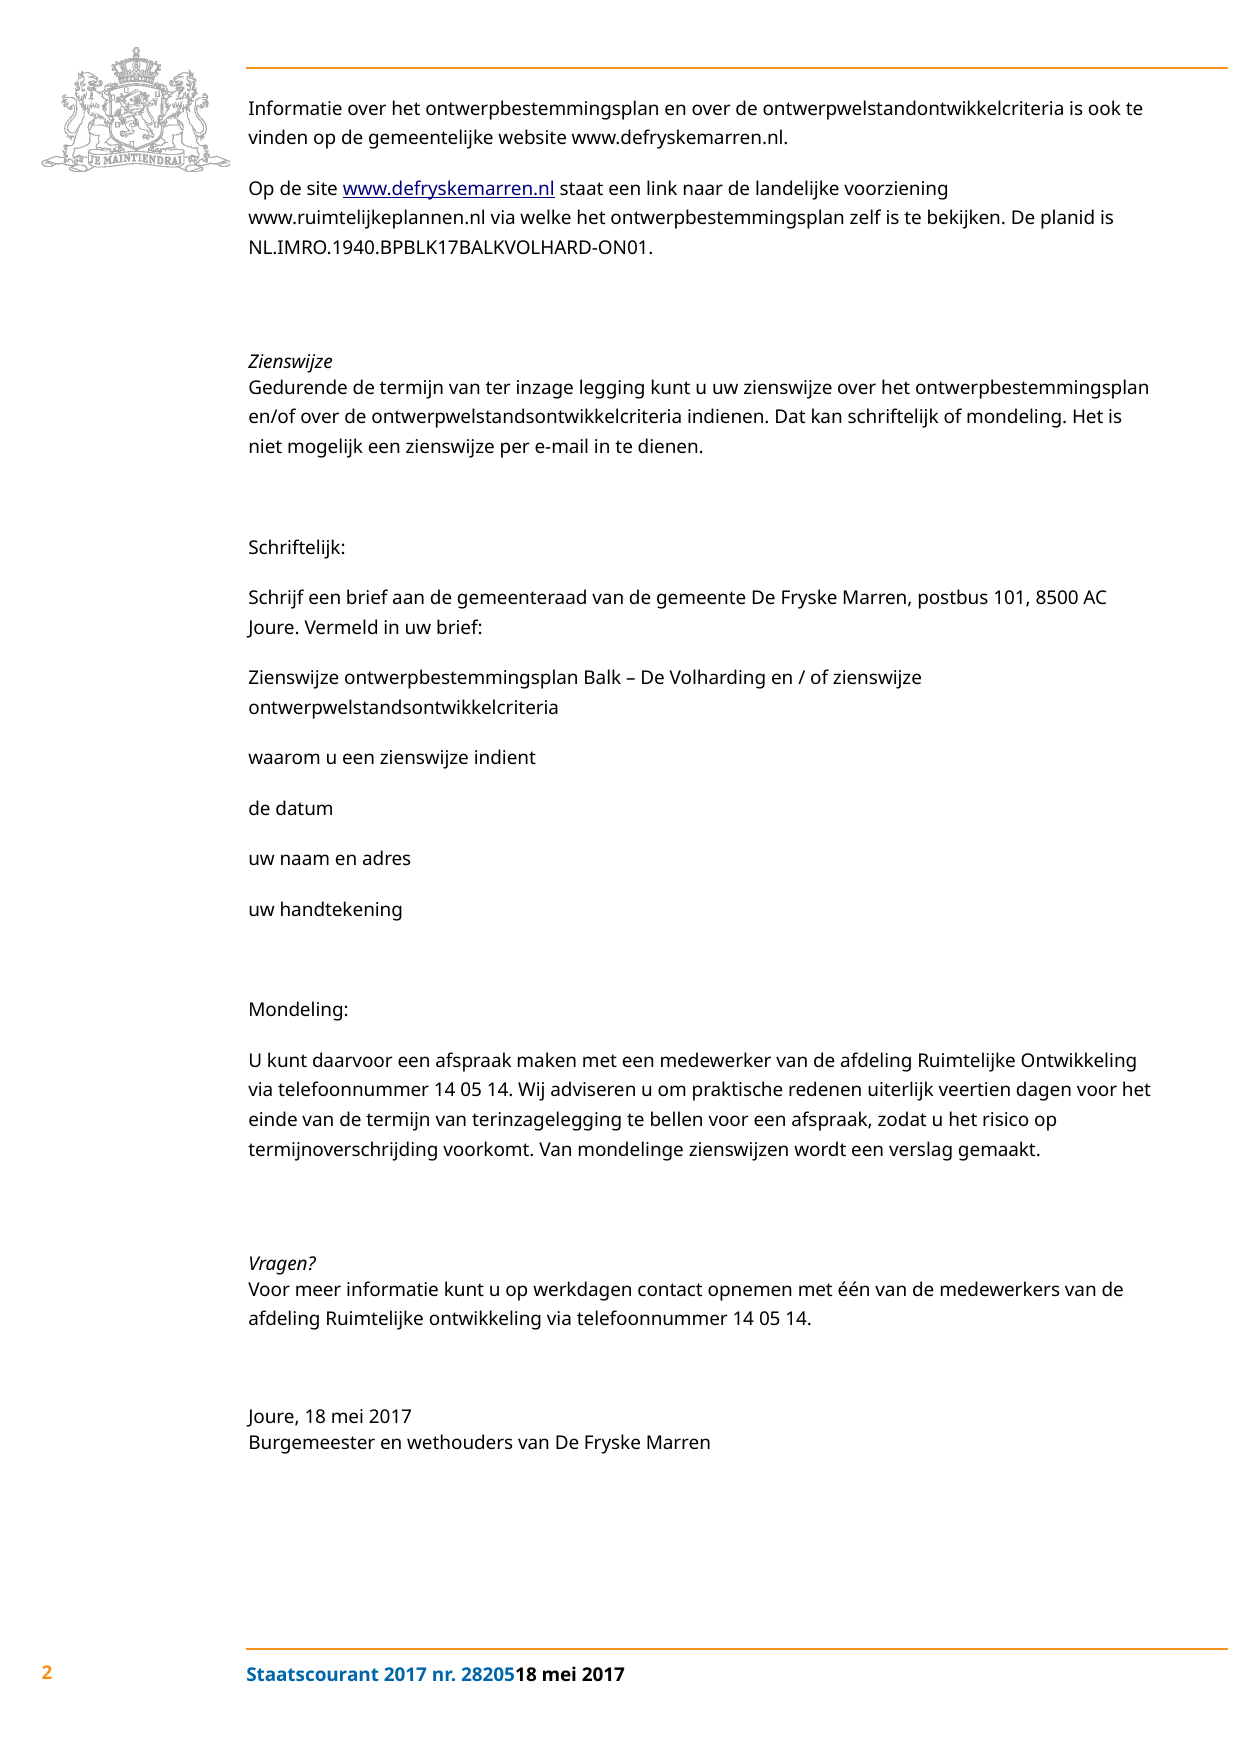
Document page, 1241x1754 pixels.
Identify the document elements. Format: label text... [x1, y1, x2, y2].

text Gedurende de termijn van ter inzage legging kunt u uw zienswijze over het ontwerpbestemmingsplan en/of over de ontwerpwelstandsontwikkelcriteria indienen. Dat kan schriftelijk of mondeling. Het is niet mogelijk een zienswijze per e-mail in te dienen. [248, 374, 1152, 459]
text uw naam en adres [248, 845, 1152, 871]
text Mondeling: [248, 997, 1152, 1022]
text Zienswijze [248, 348, 1152, 374]
text Informatie over het ontwerpbestemmingsplan en over de ontwerpwelstandontwikkelcriteria is ook te vinden op de gemeentelijke website www.defryskemarren.nl. [248, 95, 1152, 150]
text waarom u een zienswijze indient [248, 744, 1152, 770]
text uw handtekening [248, 896, 1152, 921]
text Zienswijze ontwerpbestemmingsplan Balk – De Volharding en / of zienswijze ontwerpwelstandsontwikkelcriteria [248, 664, 1152, 720]
picture [41, 47, 231, 172]
text Voor meer informatie kunt u op werkdagen contact opnemen met één van de medewerkers van de afdeling Ruimtelijke ontwikkeling via telefoonnummer 14 05 14. [248, 1276, 1152, 1331]
text Burgemeester en wethouders van De Fryske Marren [248, 1429, 1152, 1455]
text U kunt daarvoor een afspraak maken met een medewerker van de afdeling Ruimtelijke Ontwikkeling via telefoonnummer 14 05 14. Wij adviseren u om praktische redenen uiterlijk veertien dagen voor het einde van de termijn van terinzagelegging te bellen voor een afspraak, zodat u het risico op termijnoverschrijding voorkomt. Van mondelinge zienswijzen wordt een verslag gemaakt. [248, 1047, 1152, 1161]
text de datum [248, 795, 1152, 821]
text Schrijf een brief aan de gemeenteraad van de gemeente De Fryske Marren, postbus 101, 8500 AC Joure. Vermeld in uw brief: [248, 584, 1152, 640]
text Joure, 18 mei 2017 [248, 1404, 1152, 1429]
text Vragen? [248, 1250, 1152, 1276]
text Op de site www.defryskemarren.nl staat een link naar de landelijke voorziening www.ruimtelijkeplannen.nl via welke het ontwerpbestemmingsplan zelf is te bekijken. De planid is NL.IMRO.1940.BPBLK17BALKVOLHARD-ON01. [248, 175, 1152, 260]
text Schriftelijk: [248, 534, 1152, 560]
